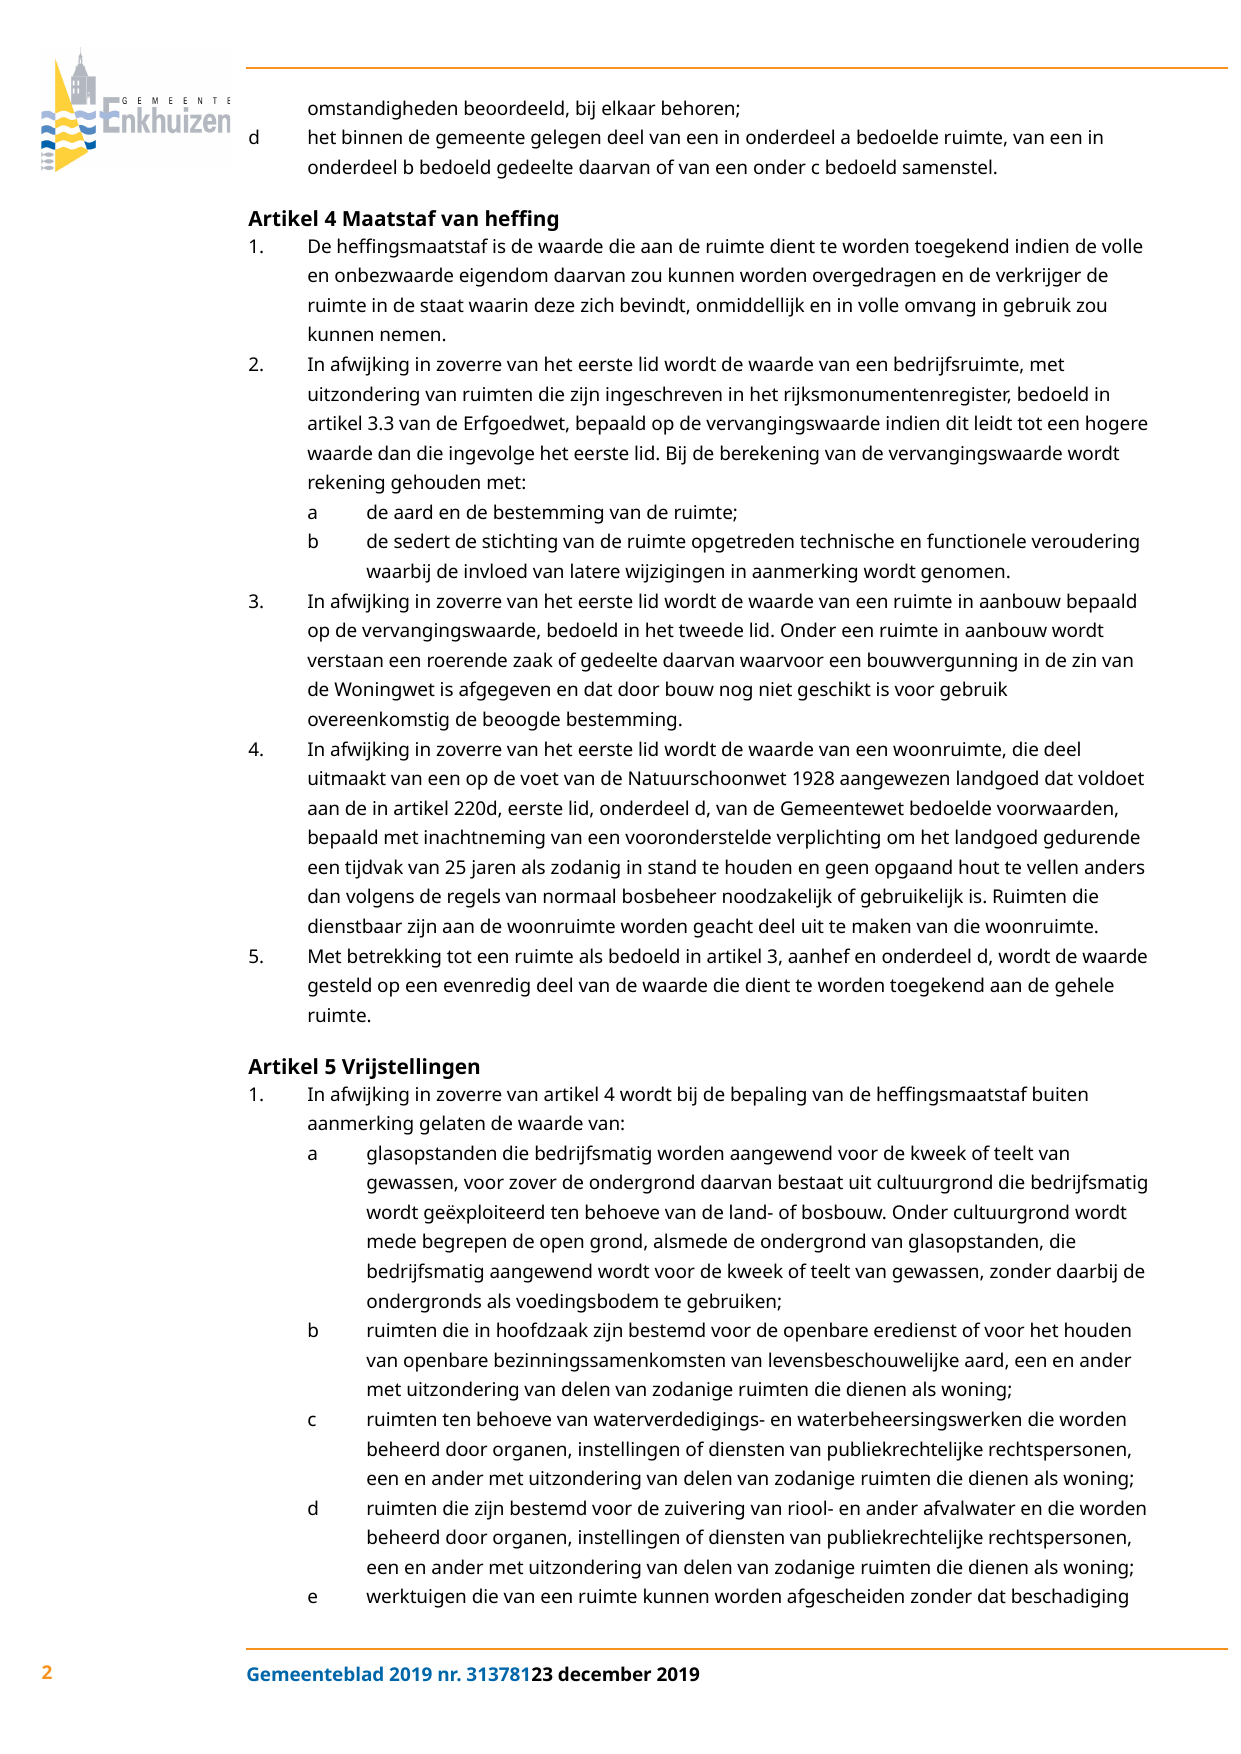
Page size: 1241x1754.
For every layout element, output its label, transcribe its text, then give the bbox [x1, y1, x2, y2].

list Met betrekking tot een ruimte als bedoeld in artikel 3, aanhef en onderdeel d, wordt de waarde gesteld op een evenredig deel van de waarde die dient te worden toegekend aan de gehele ruimte. [248, 943, 1152, 1028]
text Artikel 4 Maatstaf van heffing [248, 204, 1152, 233]
list In afwijking in zoverre van artikel 4 wordt bij de bepaling van de heffingsmaatstaf buiten aanmerking gelaten de waarde van: [248, 1081, 1152, 1136]
list de aard en de bestemming van de ruimte; [307, 499, 1152, 525]
list ruimten die zijn bestemd voor de zuivering van riool- en ander afvalwater en die worden beheerd door organen, instellingen of diensten van publiekrechtelijke rechtspersonen, een en ander met uitzondering van delen van zodanige ruimten die dienen als woning; [307, 1495, 1152, 1580]
list ruimten ten behoeve van waterverdedigings- en waterbeheersingswerken die worden beheerd door organen, instellingen of diensten van publiekrechtelijke rechtspersonen, een en ander met uitzondering van delen van zodanige ruimten die dienen als woning; [307, 1406, 1152, 1491]
picture [41, 47, 231, 172]
list het binnen de gemeente gelegen deel van een in onderdeel a bedoelde ruimte, van een in onderdeel b bedoeld gedeelte daarvan of van een onder c bedoeld samenstel. [248, 124, 1152, 180]
list glasopstanden die bedrijfsmatig worden aangewend voor de kweek of teelt van gewassen, voor zover de ondergrond daarvan bestaat uit cultuurgrond die bedrijfsmatig wordt geëxploiteerd ten behoeve van de land- of bosbouw. Onder cultuurgrond wordt mede begrepen de open grond, alsmede de ondergrond van glasopstanden, die bedrijfsmatig aangewend wordt voor de kweek of teelt van gewassen, zonder daarbij de ondergronds als voedingsbodem te gebruiken; [307, 1140, 1152, 1314]
list In afwijking in zoverre van het eerste lid wordt de waarde van een ruimte in aanbouw bepaald op de vervangingswaarde, bedoeld in het tweede lid. Onder een ruimte in aanbouw wordt verstaan een roerende zaak of gedeelte daarvan waarvoor een bouwvergunning in de zin van de Woningwet is afgegeven en dat door bouw nog niet geschikt is voor gebruik overeenkomstig de beoogde bestemming. [248, 588, 1152, 732]
list ruimten die in hoofdzaak zijn bestemd voor de openbare eredienst of voor het houden van openbare bezinningssamenkomsten van levensbeschouwelijke aard, een en ander met uitzondering van delen van zodanige ruimten die dienen als woning; [307, 1317, 1152, 1402]
list In afwijking in zoverre van het eerste lid wordt de waarde van een bedrijfsruimte, met uitzondering van ruimten die zijn ingeschreven in het rijksmonumentenregister, bedoeld in artikel 3.3 van de Erfgoedwet, bepaald op de vervangingswaarde indien dit leidt tot een hogere waarde dan die ingevolge het eerste lid. Bij de berekening van de vervangingswaarde wordt rekening gehouden met: [248, 351, 1152, 495]
list In afwijking in zoverre van het eerste lid wordt de waarde van een woonruimte, die deel uitmaakt van een op de voet van de Natuurschoonwet 1928 aangewezen landgoed dat voldoet aan de in artikel 220d, eerste lid, onderdeel d, van de Gemeentewet bedoelde voorwaarden, bepaald met inachtneming van een vooronderstelde verplichting om het landgoed gedurende een tijdvak van 25 jaren als zodanig in stand te houden en geen opgaand hout te vellen anders dan volgens de regels van normaal bosbeheer noodzakelijk of gebruikelijk is. Ruimten die dienstbaar zijn aan de woonruimte worden geacht deel uit te maken van die woonruimte. [248, 736, 1152, 939]
list werktuigen die van een ruimte kunnen worden afgescheiden zonder dat beschadiging [307, 1584, 1152, 1609]
list de sedert de stichting van de ruimte opgetreden technische en functionele veroudering waarbij de invloed van latere wijzigingen in aanmerking wordt genomen. [307, 529, 1152, 584]
list omstandigheden beoordeeld, bij elkaar behoren; [248, 95, 1152, 121]
list De heffingsmaatstaf is de waarde die aan de ruimte dient te worden toegekend indien de volle en onbezwaarde eigendom daarvan zou kunnen worden overgedragen en de verkrijger de ruimte in de staat waarin deze zich bevindt, onmiddellijk en in volle omvang in gebruik zou kunnen nemen. [248, 233, 1152, 347]
text Artikel 5 Vrijstellingen [248, 1052, 1152, 1081]
